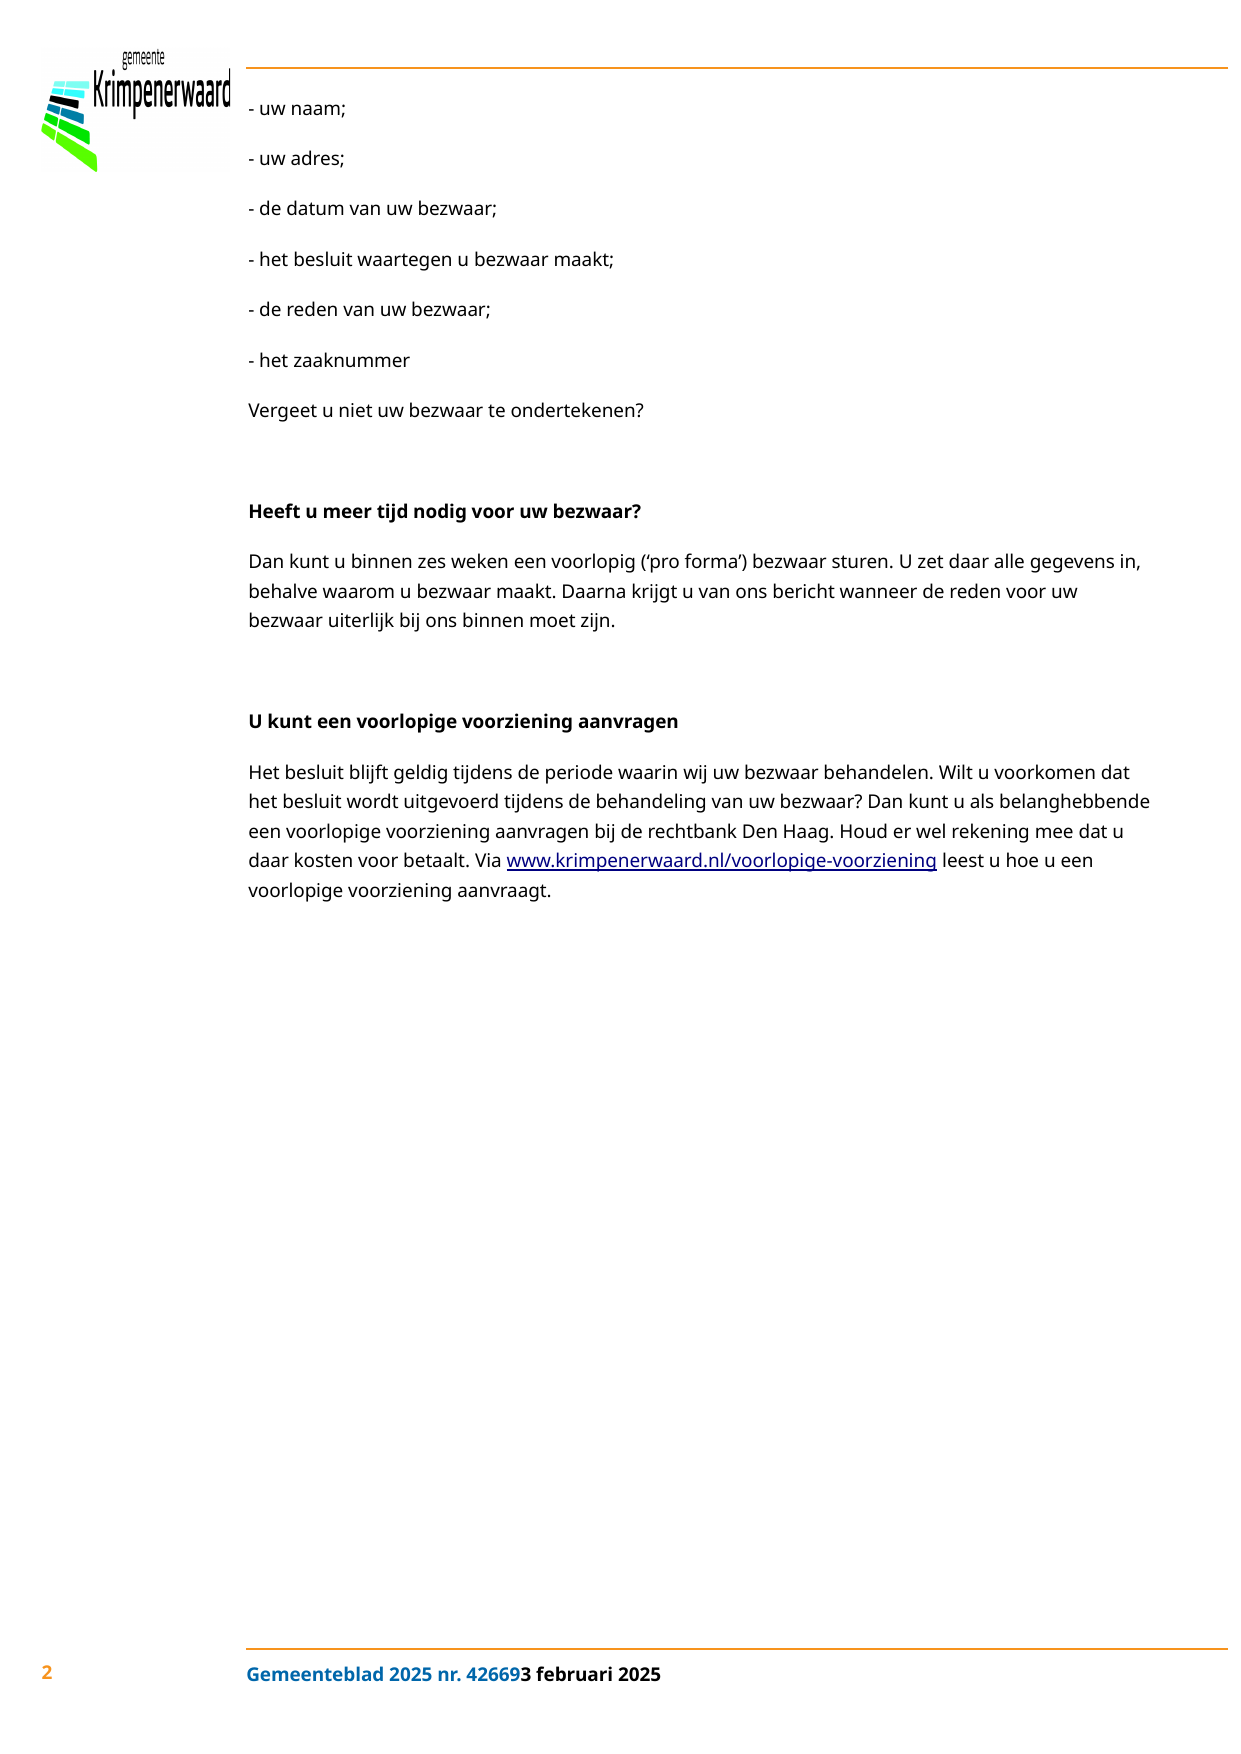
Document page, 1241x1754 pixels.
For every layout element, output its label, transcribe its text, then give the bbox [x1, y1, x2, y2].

text - de datum van uw bezwaar; [248, 196, 1152, 221]
text - uw adres; [248, 145, 1152, 171]
text Vergeet u niet uw bezwaar te ondertekenen? [248, 397, 1152, 423]
text Heeft u meer tijd nodig voor uw bezwaar? [248, 498, 1152, 524]
text Dan kunt u binnen zes weken een voorlopig (‘pro forma’) bezwaar sturen. U zet daar alle gegevens in, behalve waarom u bezwaar maakt. Daarna krijgt u van ons bericht wanneer de reden voor uw bezwaar uiterlijk bij ons binnen moet zijn. [248, 548, 1152, 633]
picture [41, 47, 231, 172]
text - uw naam; [248, 95, 1152, 121]
text - de reden van uw bezwaar; [248, 296, 1152, 322]
text - het zaaknummer [248, 347, 1152, 373]
text Het besluit blijft geldig tijdens de periode waarin wij uw bezwaar behandelen. Wilt u voorkomen dat het besluit wordt uitgevoerd tijdens de behandeling van uw bezwaar? Dan kunt u als belanghebbende een voorlopige voorziening aanvragen bij de rechtbank Den Haag. Houd er wel rekening mee dat u daar kosten voor betaalt. Via www.krimpenerwaard.nl/voorlopige-voorziening leest u hoe u een voorlopige voorziening aanvraagt. [248, 759, 1152, 903]
text - het besluit waartegen u bezwaar maakt; [248, 246, 1152, 272]
text U kunt een voorlopige voorziening aanvragen [248, 708, 1152, 734]
